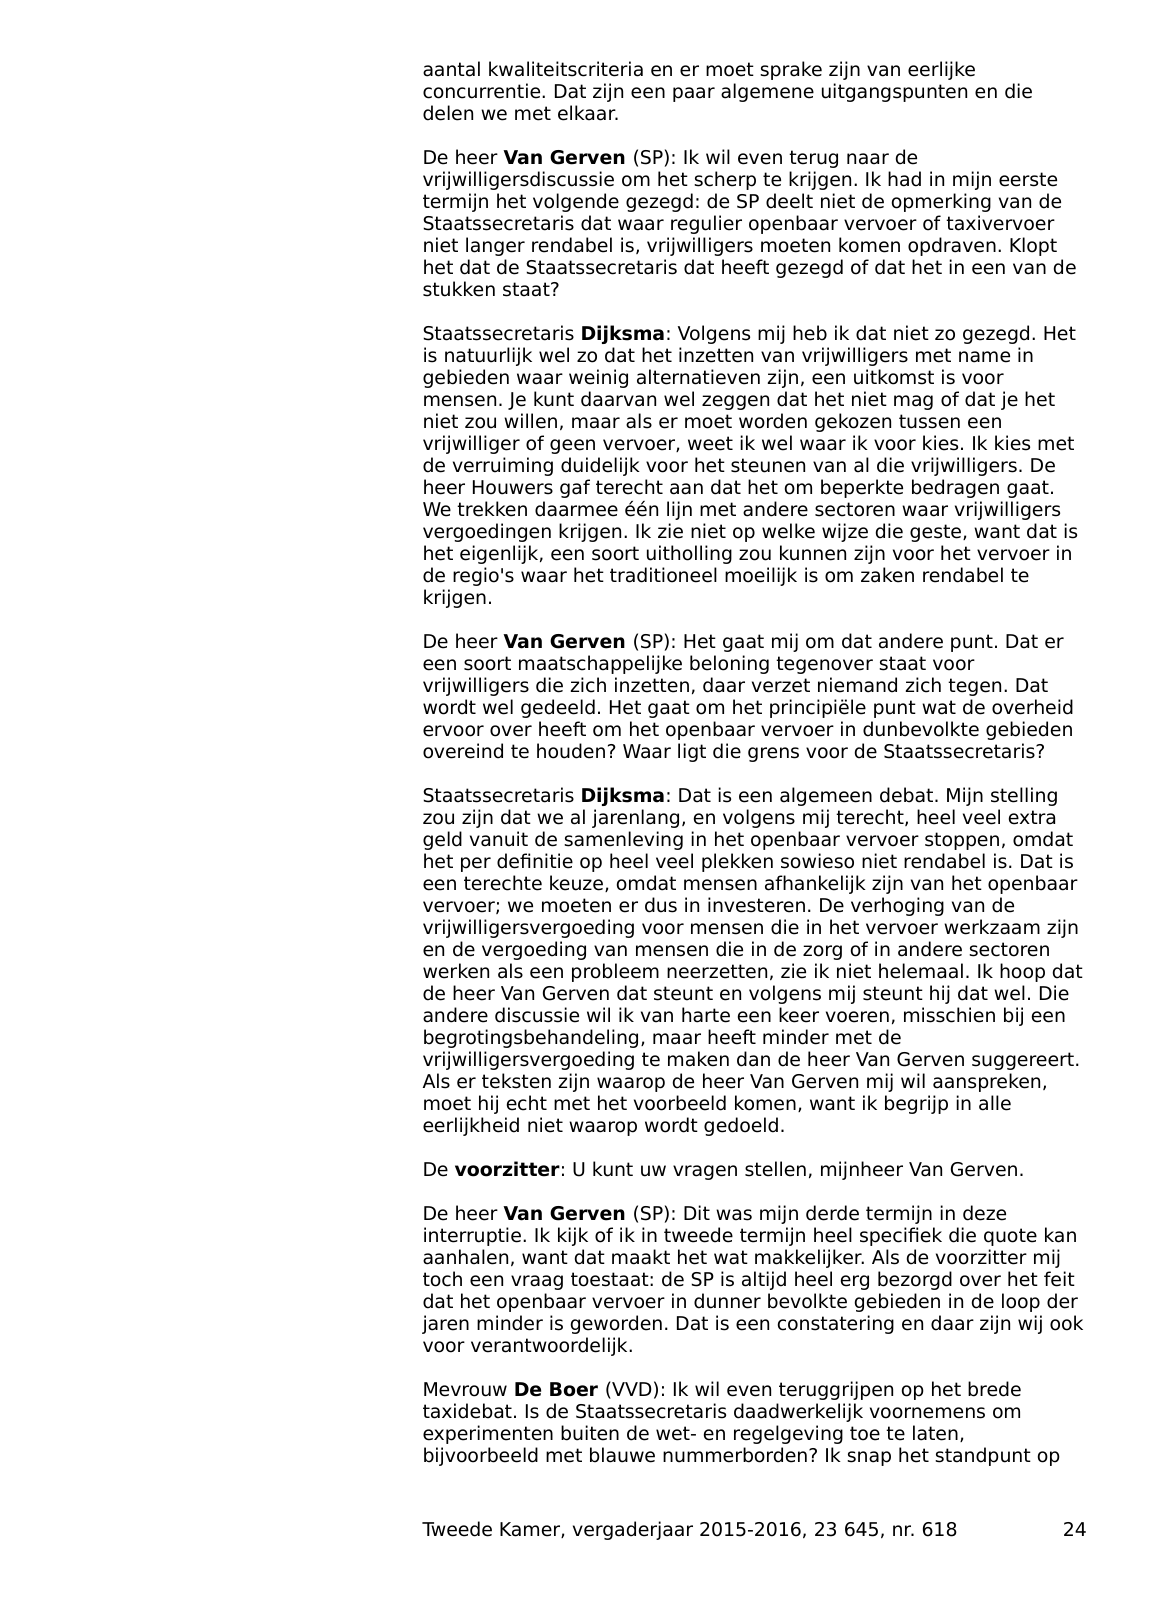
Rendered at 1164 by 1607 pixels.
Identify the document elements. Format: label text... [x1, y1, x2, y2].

text De voorzitter: U kunt uw vragen stellen, mijnheer Van Gerven. [422, 1159, 1087, 1181]
text De heer Van Gerven (SP): Ik wil even terug naar de vrijwilligersdiscussie om het scherp te krijgen. Ik had in mijn eerste termijn het volgende gezegd: de SP deelt niet de opmerking van de Staatssecretaris dat waar regulier openbaar vervoer of taxivervoer niet langer rendabel is, vrijwilligers moeten komen opdraven. Klopt het dat de Staatssecretaris dat heeft gezegd of dat het in een van de stukken staat? [422, 147, 1087, 301]
text Mevrouw De Boer (VVD): Ik wil even teruggrijpen op het brede taxidebat. Is de Staatssecretaris daadwerkelijk voornemens om experimenten buiten de wet- en regelgeving toe te laten, bijvoorbeeld met blauwe nummerborden? Ik snap het standpunt op [422, 1379, 1087, 1467]
text aantal kwaliteitscriteria en er moet sprake zijn van eerlijke concurrentie. Dat zijn een paar algemene uitgangspunten en die delen we met elkaar. [422, 59, 1087, 125]
text De heer Van Gerven (SP): Het gaat mij om dat andere punt. Dat er een soort maatschappelijke beloning tegenover staat voor vrijwilligers die zich inzetten, daar verzet niemand zich tegen. Dat wordt wel gedeeld. Het gaat om het principiële punt wat de overheid ervoor over heeft om het openbaar vervoer in dunbevolkte gebieden overeind te houden? Waar ligt die grens voor de Staatssecretaris? [422, 631, 1087, 763]
text De heer Van Gerven (SP): Dit was mijn derde termijn in deze interruptie. Ik kijk of ik in tweede termijn heel specifiek die quote kan aanhalen, want dat maakt het wat makkelijker. Als de voorzitter mij toch een vraag toestaat: de SP is altijd heel erg bezorgd over het feit dat het openbaar vervoer in dunner bevolkte gebieden in de loop der jaren minder is geworden. Dat is een constatering en daar zijn wij ook voor verantwoordelijk. [422, 1203, 1087, 1357]
text Staatssecretaris Dijksma: Dat is een algemeen debat. Mijn stelling zou zijn dat we al jarenlang, en volgens mij terecht, heel veel extra geld vanuit de samenleving in het openbaar vervoer stoppen, omdat het per definitie op heel veel plekken sowieso niet rendabel is. Dat is een terechte keuze, omdat mensen afhankelijk zijn van het openbaar vervoer; we moeten er dus in investeren. De verhoging van de vrijwilligersvergoeding voor mensen die in het vervoer werkzaam zijn en de vergoeding van mensen die in de zorg of in andere sectoren werken als een probleem neerzetten, zie ik niet helemaal. Ik hoop dat de heer Van Gerven dat steunt en volgens mij steunt hij dat wel. Die andere discussie wil ik van harte een keer voeren, misschien bij een begrotingsbehandeling, maar heeft minder met de vrijwilligersvergoeding te maken dan de heer Van Gerven suggereert. Als er teksten zijn waarop de heer Van Gerven mij wil aanspreken, moet hij echt met het voorbeeld komen, want ik begrijp in alle eerlijkheid niet waarop wordt gedoeld. [422, 785, 1087, 1137]
text Staatssecretaris Dijksma: Volgens mij heb ik dat niet zo gezegd. Het is natuurlijk wel zo dat het inzetten van vrijwilligers met name in gebieden waar weinig alternatieven zijn, een uitkomst is voor mensen. Je kunt daarvan wel zeggen dat het niet mag of dat je het niet zou willen, maar als er moet worden gekozen tussen een vrijwilliger of geen vervoer, weet ik wel waar ik voor kies. Ik kies met de verruiming duidelijk voor het steunen van al die vrijwilligers. De heer Houwers gaf terecht aan dat het om beperkte bedragen gaat. We trekken daarmee één lijn met andere sectoren waar vrijwilligers vergoedingen krijgen. Ik zie niet op welke wijze die geste, want dat is het eigenlijk, een soort uitholling zou kunnen zijn voor het vervoer in de regio's waar het traditioneel moeilijk is om zaken rendabel te krijgen. [422, 323, 1087, 609]
